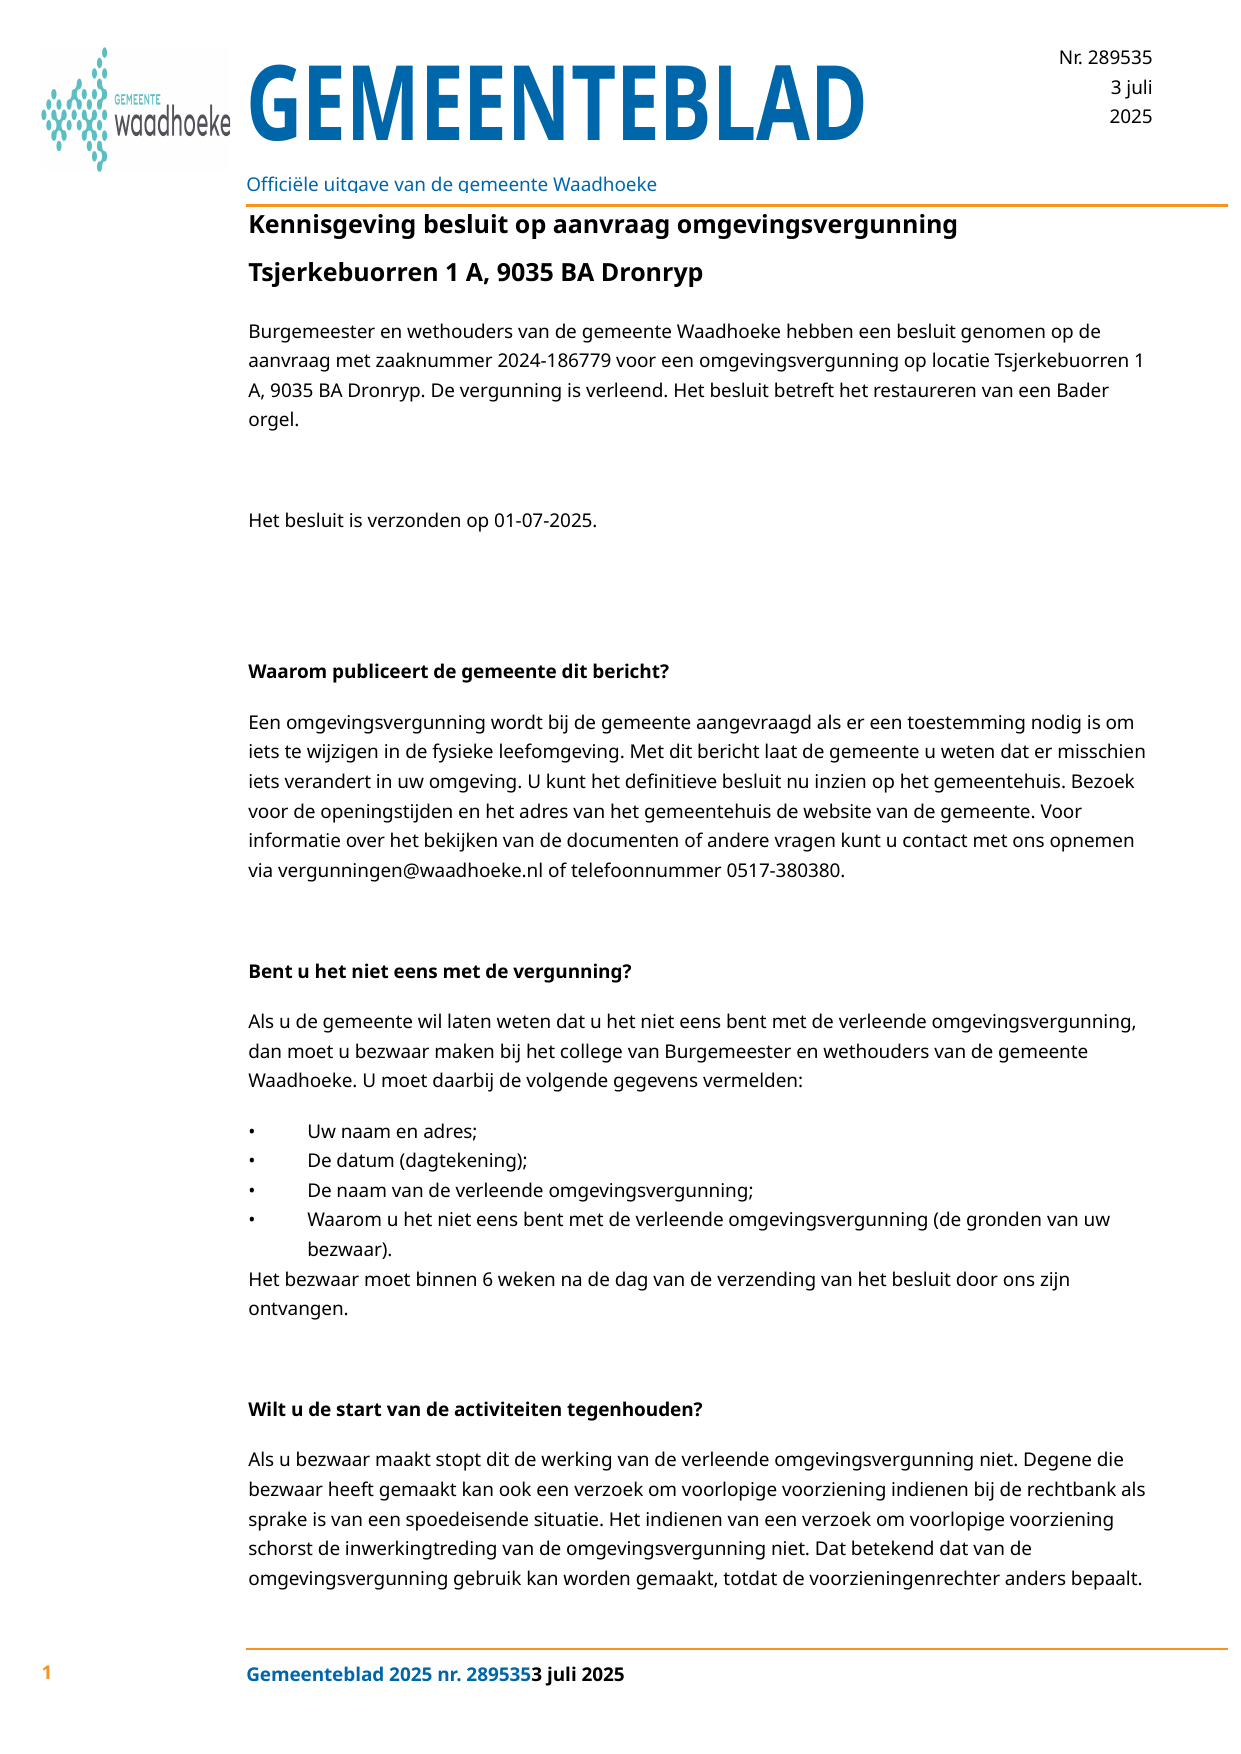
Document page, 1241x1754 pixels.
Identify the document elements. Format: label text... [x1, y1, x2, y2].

text Bent u het niet eens met de vergunning? [248, 958, 1152, 984]
text Het besluit is verzonden op 01-07-2025. [248, 507, 1152, 533]
list De naam van de verleende omgevingsvergunning; [248, 1177, 1152, 1203]
text Kennisgeving besluit op aanvraag omgevingsvergunning Tsjerkebuorren 1 A, 9035 BA Dronryp [248, 207, 1152, 288]
text Een omgevingsvergunning wordt bij de gemeente aangevraagd als er een toestemming nodig is om iets te wijzigen in de fysieke leefomgeving. Met dit bericht laat de gemeente u weten dat er misschien iets verandert in uw omgeving. U kunt het definitieve besluit nu inzien op het gemeentehuis. Bezoek voor de openingstijden en het adres van het gemeentehuis de website van de gemeente. Voor informatie over het bekijken van de documenten of andere vragen kunt u contact met ons opnemen via vergunningen@waadhoeke.nl of telefoonnummer 0517-380380. [248, 709, 1152, 883]
text Het bezwaar moet binnen 6 weken na de dag van de verzending van het besluit door ons zijn ontvangen. [248, 1266, 1152, 1321]
picture [41, 47, 231, 172]
list De datum (dagtekening); [248, 1147, 1152, 1173]
list Waarom u het niet eens bent met de verleende omgevingsvergunning (de gronden van uw bezwaar). [248, 1207, 1152, 1262]
text Waarom publiceert de gemeente dit bericht? [248, 659, 1152, 684]
text Burgemeester en wethouders van de gemeente Waadhoeke hebben een besluit genomen op de aanvraag met zaaknummer 2024-186779 voor een omgevingsvergunning op locatie Tsjerkebuorren 1 A, 9035 BA Dronryp. De vergunning is verleend. Het besluit betreft het restaureren van een Bader orgel. [248, 318, 1152, 432]
text Als u bezwaar maakt stopt dit de werking van de verleende omgevingsvergunning niet. Degene die bezwaar heeft gemaakt kan ook een verzoek om voorlopige voorziening indienen bij de rechtbank als sprake is van een spoedeisende situatie. Het indienen van een verzoek om voorlopige voorziening schorst de inwerkingtreding van de omgevingsvergunning niet. Dat betekend dat van de omgevingsvergunning gebruik kan worden gemaakt, totdat de voorzieningenrechter anders bepaalt. [248, 1447, 1152, 1591]
text Wilt u de start van de activiteiten tegenhouden? [248, 1396, 1152, 1422]
list Uw naam en adres; [248, 1118, 1152, 1144]
text Als u de gemeente wil laten weten dat u het niet eens bent met de verleende omgevingsvergunning, dan moet u bezwaar maken bij het college van Burgemeester en wethouders van de gemeente Waadhoeke. U moet daarbij de volgende gegevens vermelden: [248, 1008, 1152, 1093]
